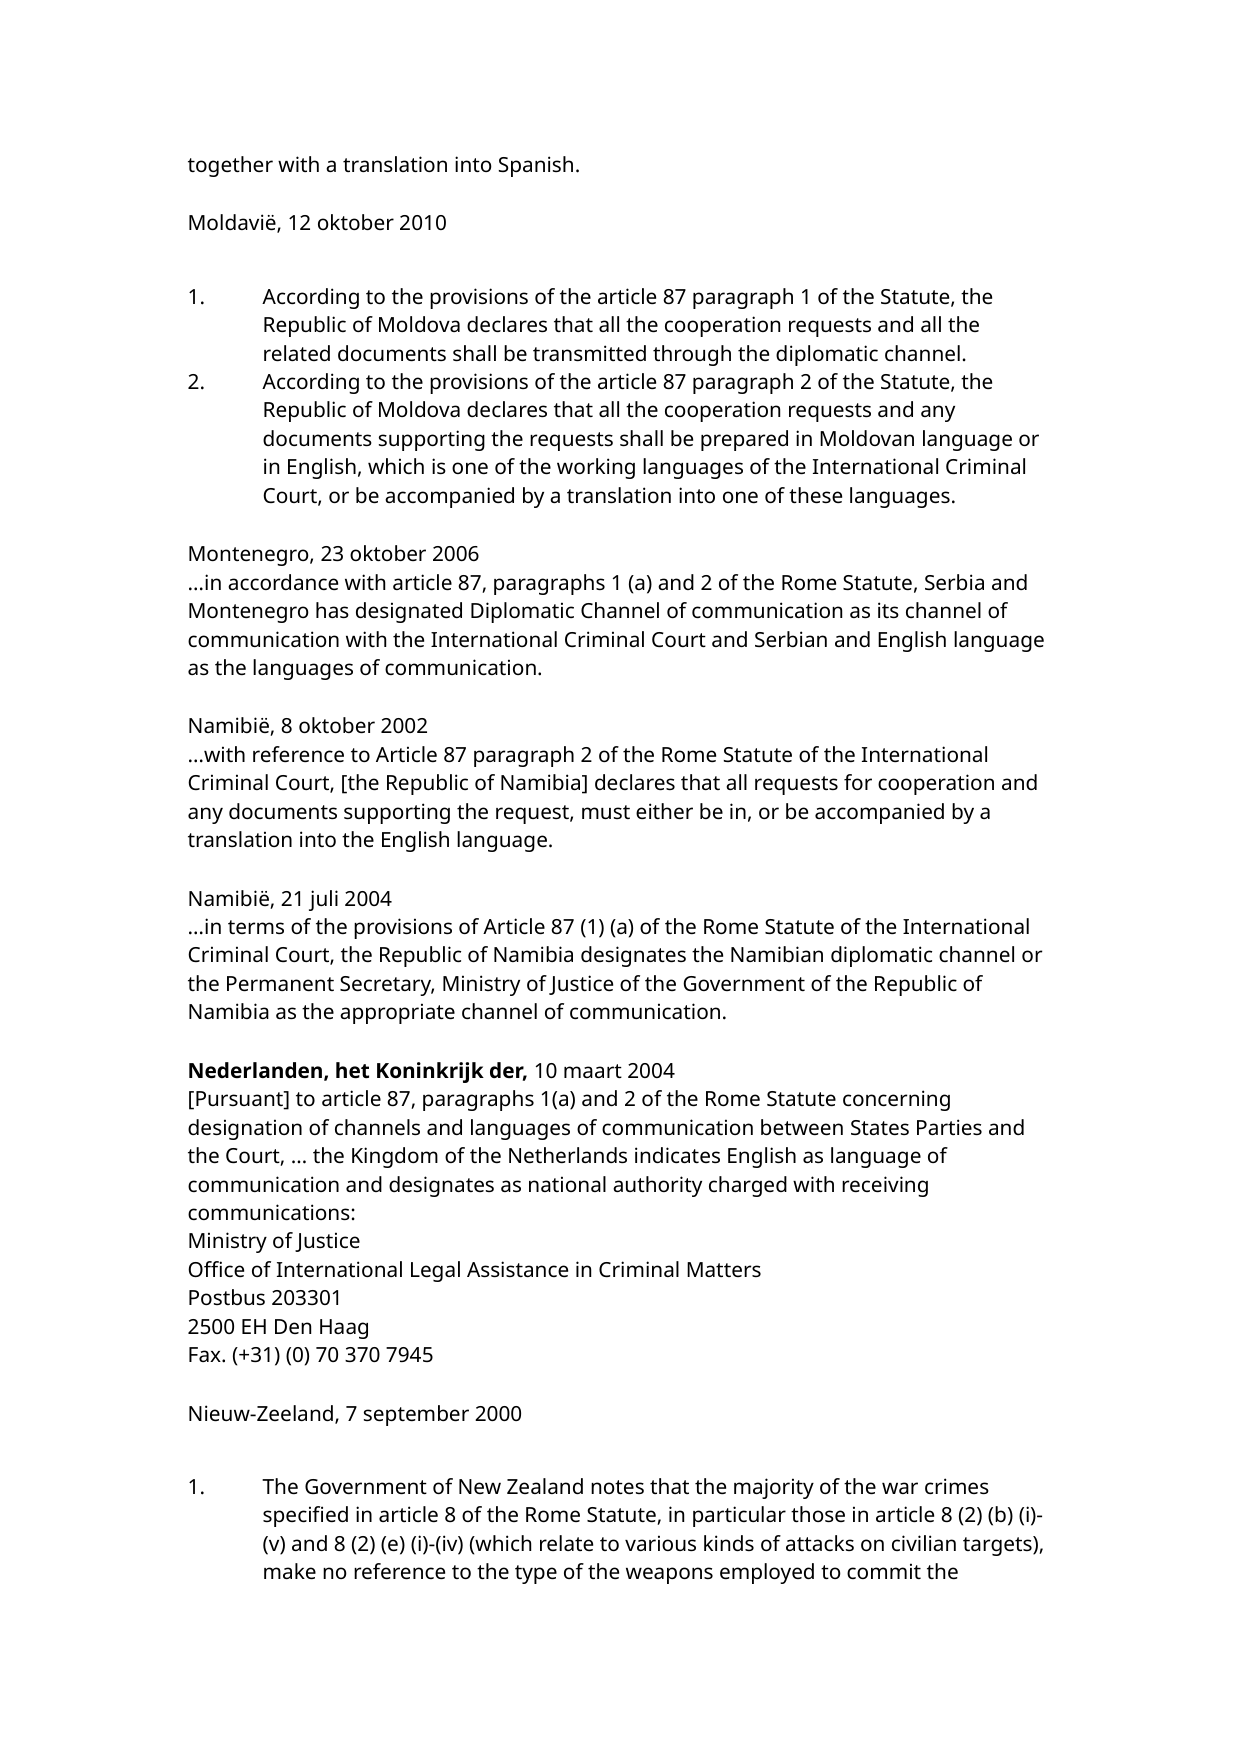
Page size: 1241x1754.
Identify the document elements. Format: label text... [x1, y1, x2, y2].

text Moldavië, 12 oktober 2010 [187, 208, 1053, 237]
text Office of International Legal Assistance in Criminal Matters [187, 1255, 1053, 1283]
text Postbus 203301 [187, 1283, 1053, 1312]
list According to the provisions of the article 87 paragraph 1 of the Statute, the Republic of Moldova declares that all the cooperation requests and all the related documents shall be transmitted through the diplomatic channel. [187, 282, 1053, 367]
list The Government of New Zealand notes that the majority of the war crimes specified in article 8 of the Rome Statute, in particular those in article 8 (2) (b) (i)-(v) and 8 (2) (e) (i)-(iv) (which relate to various kinds of attacks on civilian targets), make no reference to the type of the weapons employed to commit the [187, 1472, 1053, 1586]
text Nederlanden, het Koninkrijk der, 10 maart 2004 [187, 1056, 1053, 1084]
text Namibië, 21 juli 2004 [187, 884, 1053, 912]
text Namibië, 8 oktober 2002 [187, 712, 1053, 740]
text Montenegro, 23 oktober 2006 [187, 539, 1053, 568]
text …in terms of the provisions of Article 87 (1) (a) of the Rome Statute of the International Criminal Court, the Republic of Namibia designates the Namibian diplomatic channel or the Permanent Secretary, Ministry of Justice of the Government of the Republic of Namibia as the appropriate channel of communication. [187, 912, 1053, 1026]
text …in accordance with article 87, paragraphs 1 (a) and 2 of the Rome Statute, Serbia and Montenegro has designated Diplomatic Channel of communication as its channel of communication with the International Criminal Court and Serbian and English language as the languages of communication. [187, 568, 1053, 682]
text 2500 EH Den Haag [187, 1312, 1053, 1340]
list According to the provisions of the article 87 paragraph 2 of the Statute, the Republic of Moldova declares that all the cooperation requests and any documents supporting the requests shall be prepared in Moldovan language or in English, which is one of the working languages of the International Criminal Court, or be accompanied by a translation into one of these languages. [187, 367, 1053, 509]
text Nieuw-Zeeland, 7 september 2000 [187, 1399, 1053, 1427]
text [Pursuant] to article 87, paragraphs 1(a) and 2 of the Rome Statute concerning designation of channels and languages of communication between States Parties and the Court, … the Kingdom of the Netherlands indicates English as language of communication and designates as national authority charged with receiving communications: [187, 1084, 1053, 1227]
text Ministry of Justice [187, 1227, 1053, 1255]
text together with a translation into Spanish. [187, 150, 1053, 178]
text …with reference to Article 87 paragraph 2 of the Rome Statute of the International Criminal Court, [the Republic of Namibia] declares that all requests for cooperation and any documents supporting the request, must either be in, or be accompanied by a translation into the English language. [187, 740, 1053, 854]
text Fax. (+31) (0) 70 370 7945 [187, 1340, 1053, 1369]
